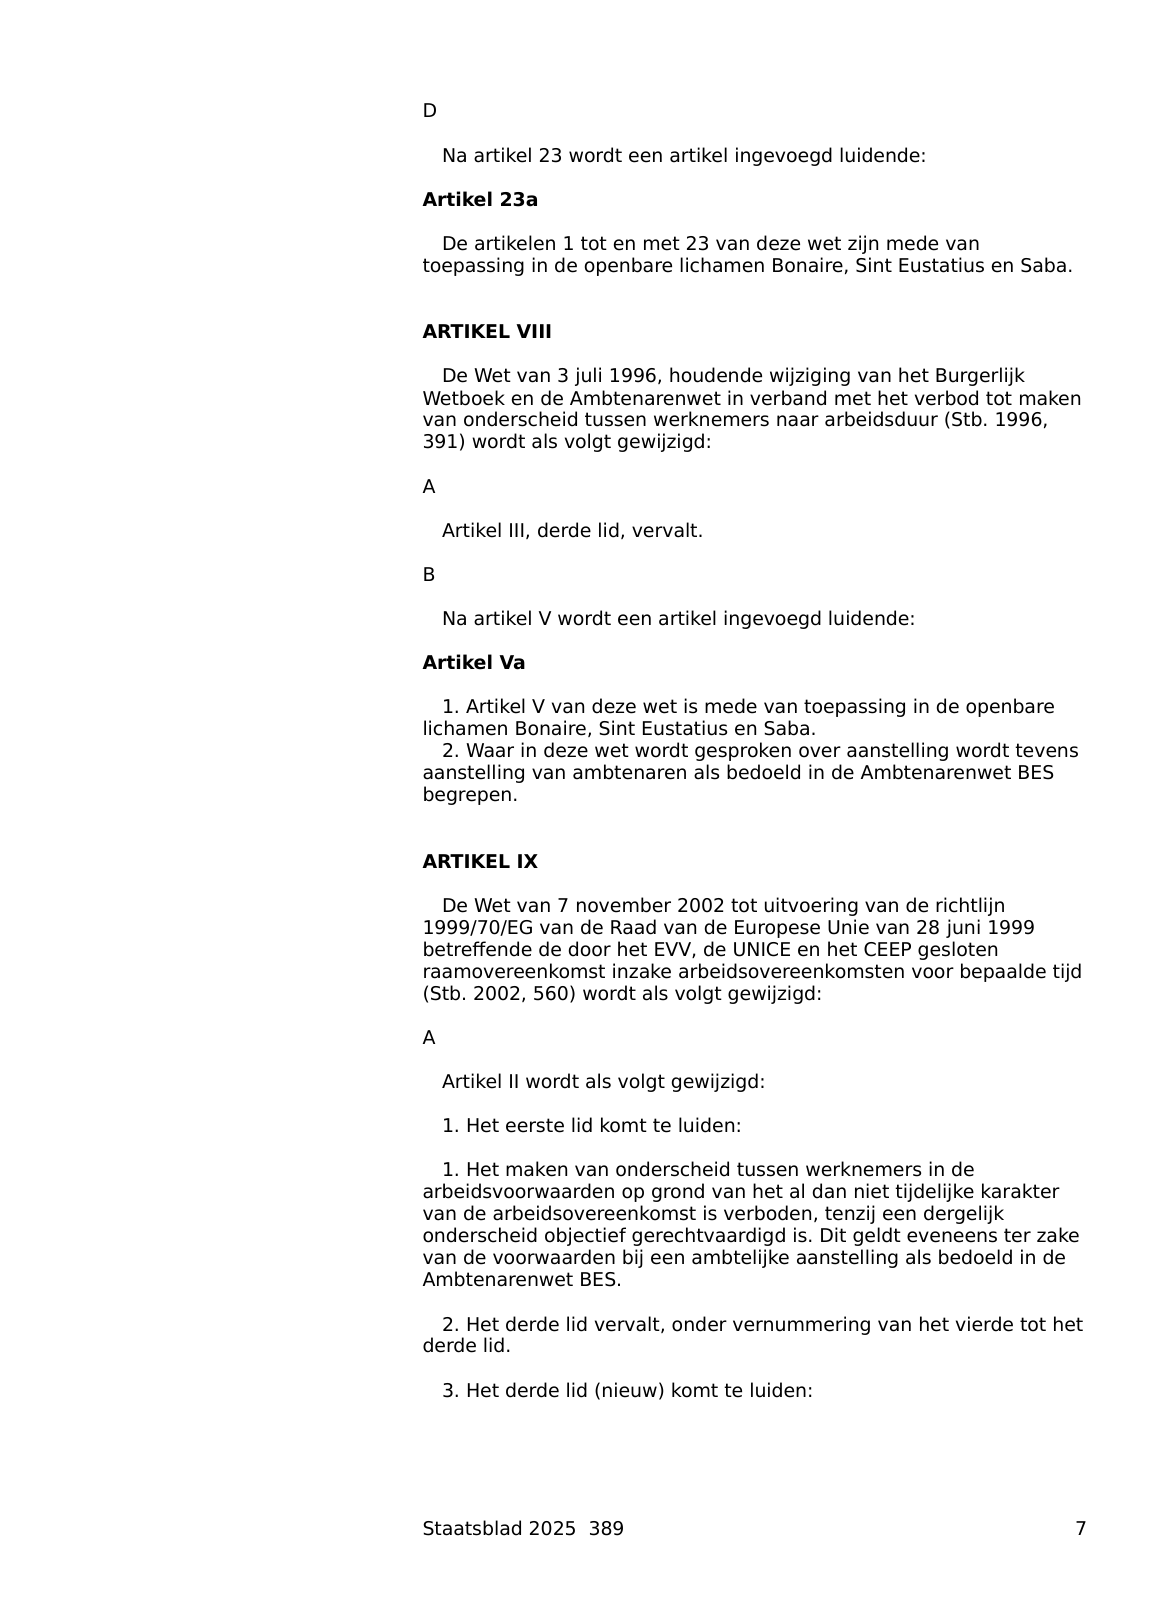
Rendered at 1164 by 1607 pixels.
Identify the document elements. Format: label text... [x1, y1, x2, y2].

text De artikelen 1 tot en met 23 van deze wet zijn mede van toepassing in de openbare lichamen Bonaire, Sint Eustatius en Saba. [422, 233, 1087, 277]
text Artikel III, derde lid, vervalt. [422, 520, 1087, 542]
text 2. Waar in deze wet wordt gesproken over aanstelling wordt tevens aanstelling van ambtenaren als bedoeld in de Ambtenarenwet BES begrepen. [422, 740, 1087, 806]
text Artikel II wordt als volgt gewijzigd: [422, 1071, 1087, 1093]
text 1. Het eerste lid komt te luiden: [422, 1115, 1087, 1137]
text B [422, 564, 1087, 586]
text De Wet van 7 november 2002 tot uitvoering van de richtlijn 1999/70/EG van de Raad van de Europese Unie van 28 juni 1999 betreffende de door het EVV, de UNICE en het CEEP gesloten raamovereenkomst inzake arbeidsovereenkomsten voor bepaalde tijd (Stb. 2002, 560) wordt als volgt gewijzigd: [422, 895, 1087, 1005]
text Na artikel 23 wordt een artikel ingevoegd luidende: [422, 144, 1087, 167]
text De Wet van 3 juli 1996, houdende wijziging van het Burgerlijk Wetboek en de Ambtenarenwet in verband met het verbod tot maken van onderscheid tussen werknemers naar arbeidsduur (Stb. 1996, 391) wordt als volgt gewijzigd: [422, 365, 1087, 453]
text Na artikel V wordt een artikel ingevoegd luidende: [422, 608, 1087, 630]
text A [422, 476, 1087, 497]
subtitle Artikel Va [422, 652, 1087, 674]
subtitle ARTIKEL IX [422, 851, 1087, 873]
text 1. Het maken van onderscheid tussen werknemers in de arbeidsvoorwaarden op grond van het al dan niet tijdelijke karakter van de arbeidsovereenkomst is verboden, tenzij een dergelijk onderscheid objectief gerechtvaardigd is. Dit geldt eveneens ter zake van de voorwaarden bij een ambtelijke aanstelling als bedoeld in de Ambtenarenwet BES. [422, 1159, 1087, 1291]
text D [422, 100, 1087, 122]
subtitle Artikel 23a [422, 189, 1087, 211]
text A [422, 1027, 1087, 1049]
text 3. Het derde lid (nieuw) komt te luiden: [422, 1379, 1087, 1402]
subtitle ARTIKEL VIII [422, 321, 1087, 343]
text 2. Het derde lid vervalt, onder vernummering van het vierde tot het derde lid. [422, 1313, 1087, 1357]
text 1. Artikel V van deze wet is mede van toepassing in de openbare lichamen Bonaire, Sint Eustatius en Saba. [422, 696, 1087, 740]
